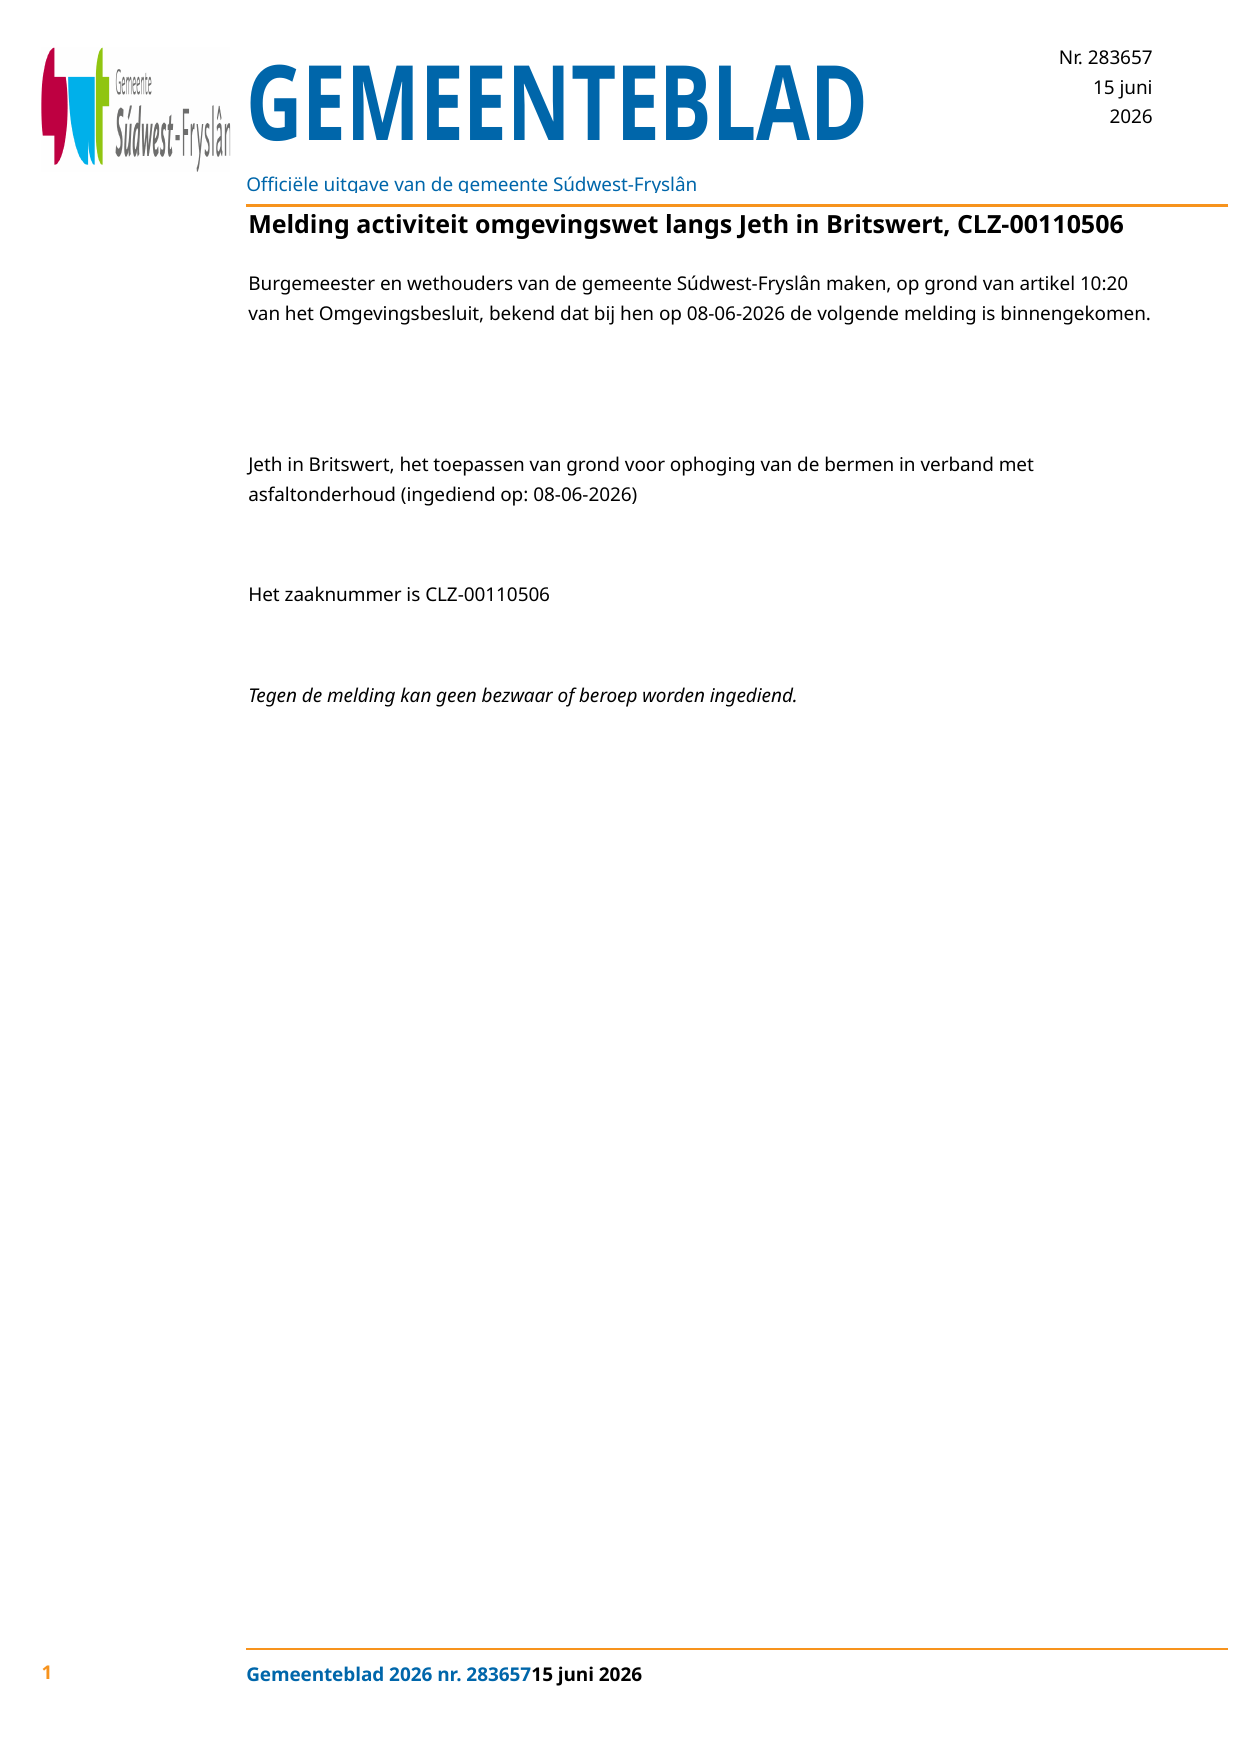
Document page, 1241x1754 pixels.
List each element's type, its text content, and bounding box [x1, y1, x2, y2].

text Jeth in Britswert, het toepassen van grond voor ophoging van de bermen in verband met asfaltonderhoud (ingediend op: 08-06-2026) [248, 451, 1152, 506]
text Burgemeester en wethouders van de gemeente Súdwest-Fryslân maken, op grond van artikel 10:20 van het Omgevingsbesluit, bekend dat bij hen op 08-06-2026 de volgende melding is binnengekomen. [248, 270, 1152, 326]
text Het zaaknummer is CLZ-00110506 [248, 582, 1152, 607]
text Tegen de melding kan geen bezwaar of beroep worden ingediend. [248, 682, 1152, 708]
picture [41, 47, 231, 172]
text Melding activiteit omgevingswet langs Jeth in Britswert, CLZ-00110506 [248, 207, 1152, 241]
